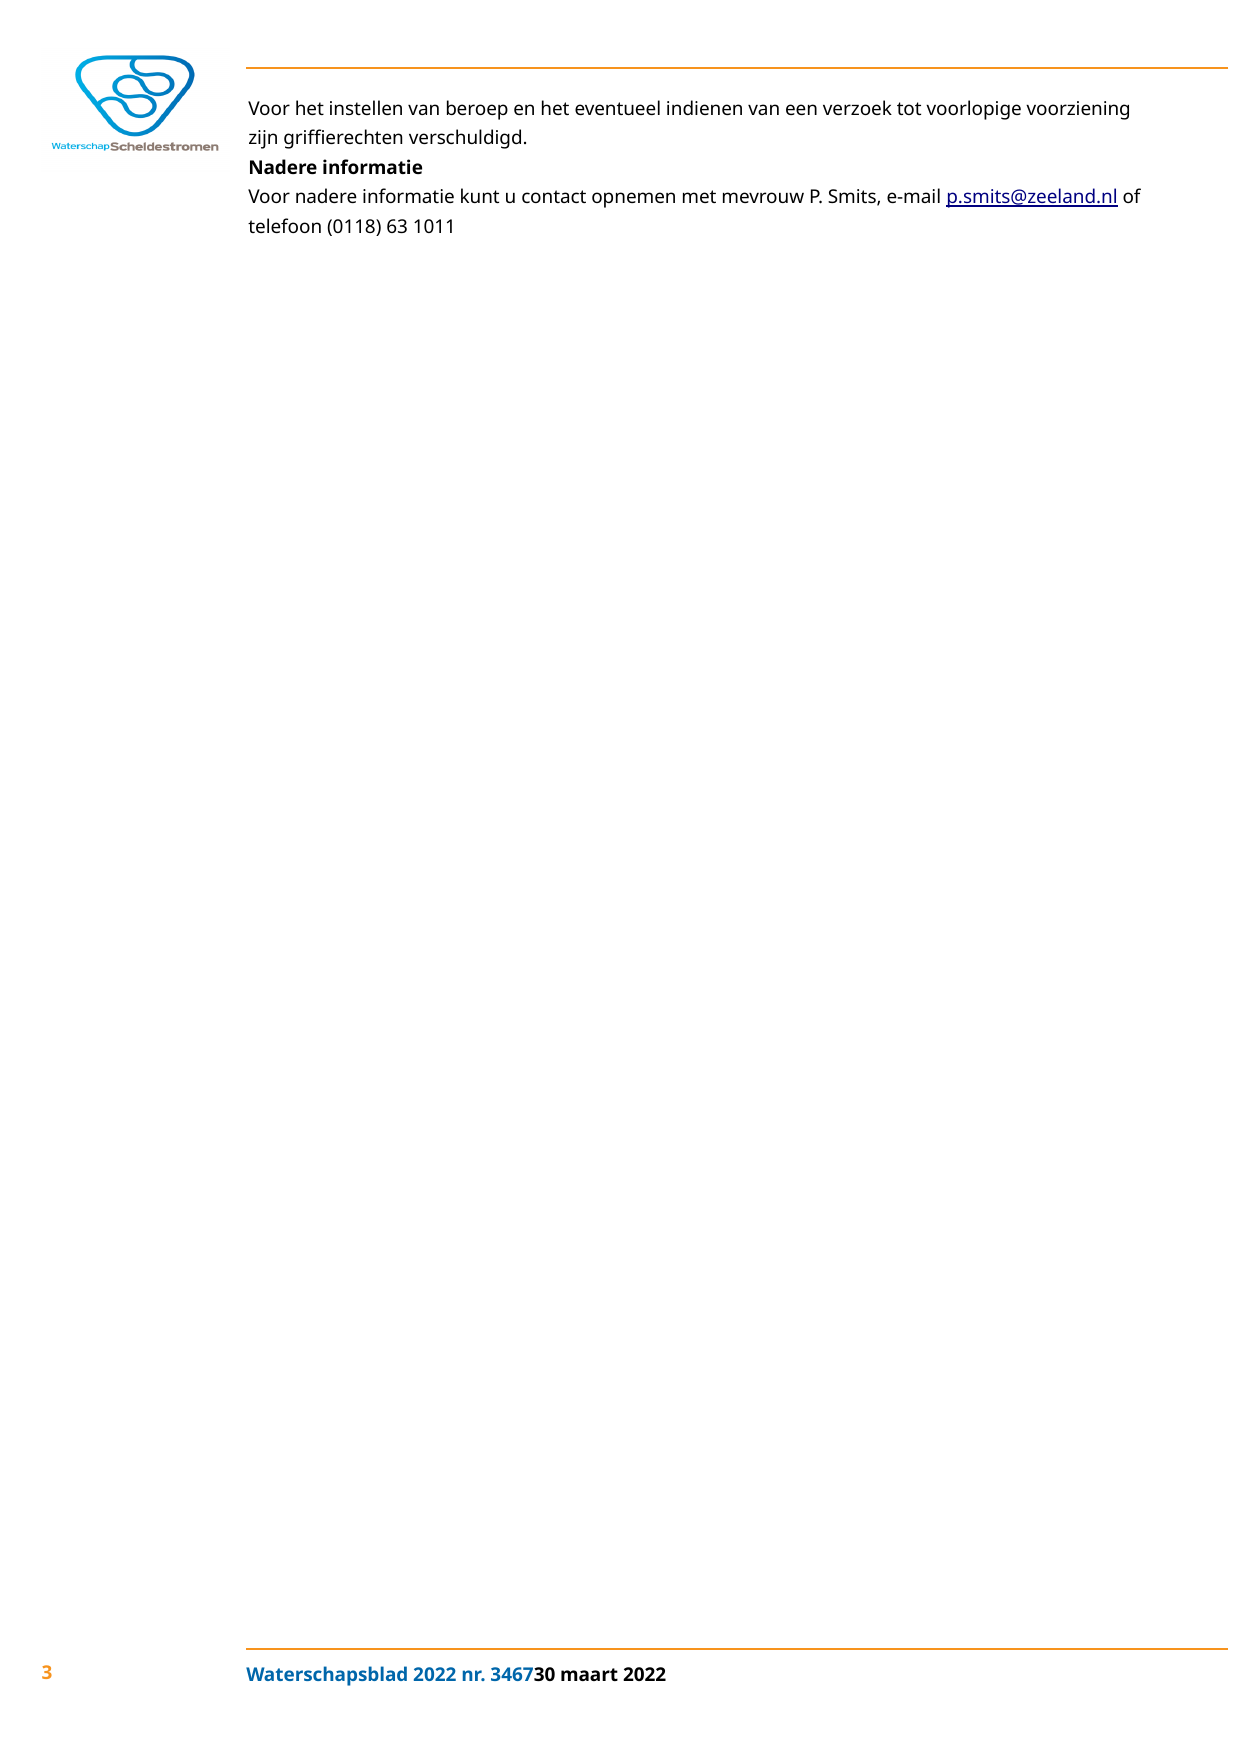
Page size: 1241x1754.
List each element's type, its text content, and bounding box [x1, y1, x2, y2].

picture [41, 47, 231, 172]
text Voor nadere informatie kunt u contact opnemen met mevrouw P. Smits, e-mail p.smits@zeeland.nl of telefoon (0118) 63 1011 [248, 183, 1152, 239]
text Nadere informatie [248, 154, 1152, 180]
text Voor het instellen van beroep en het eventueel indienen van een verzoek tot voorlopige voorziening zijn griffierechten verschuldigd. [248, 95, 1152, 150]
